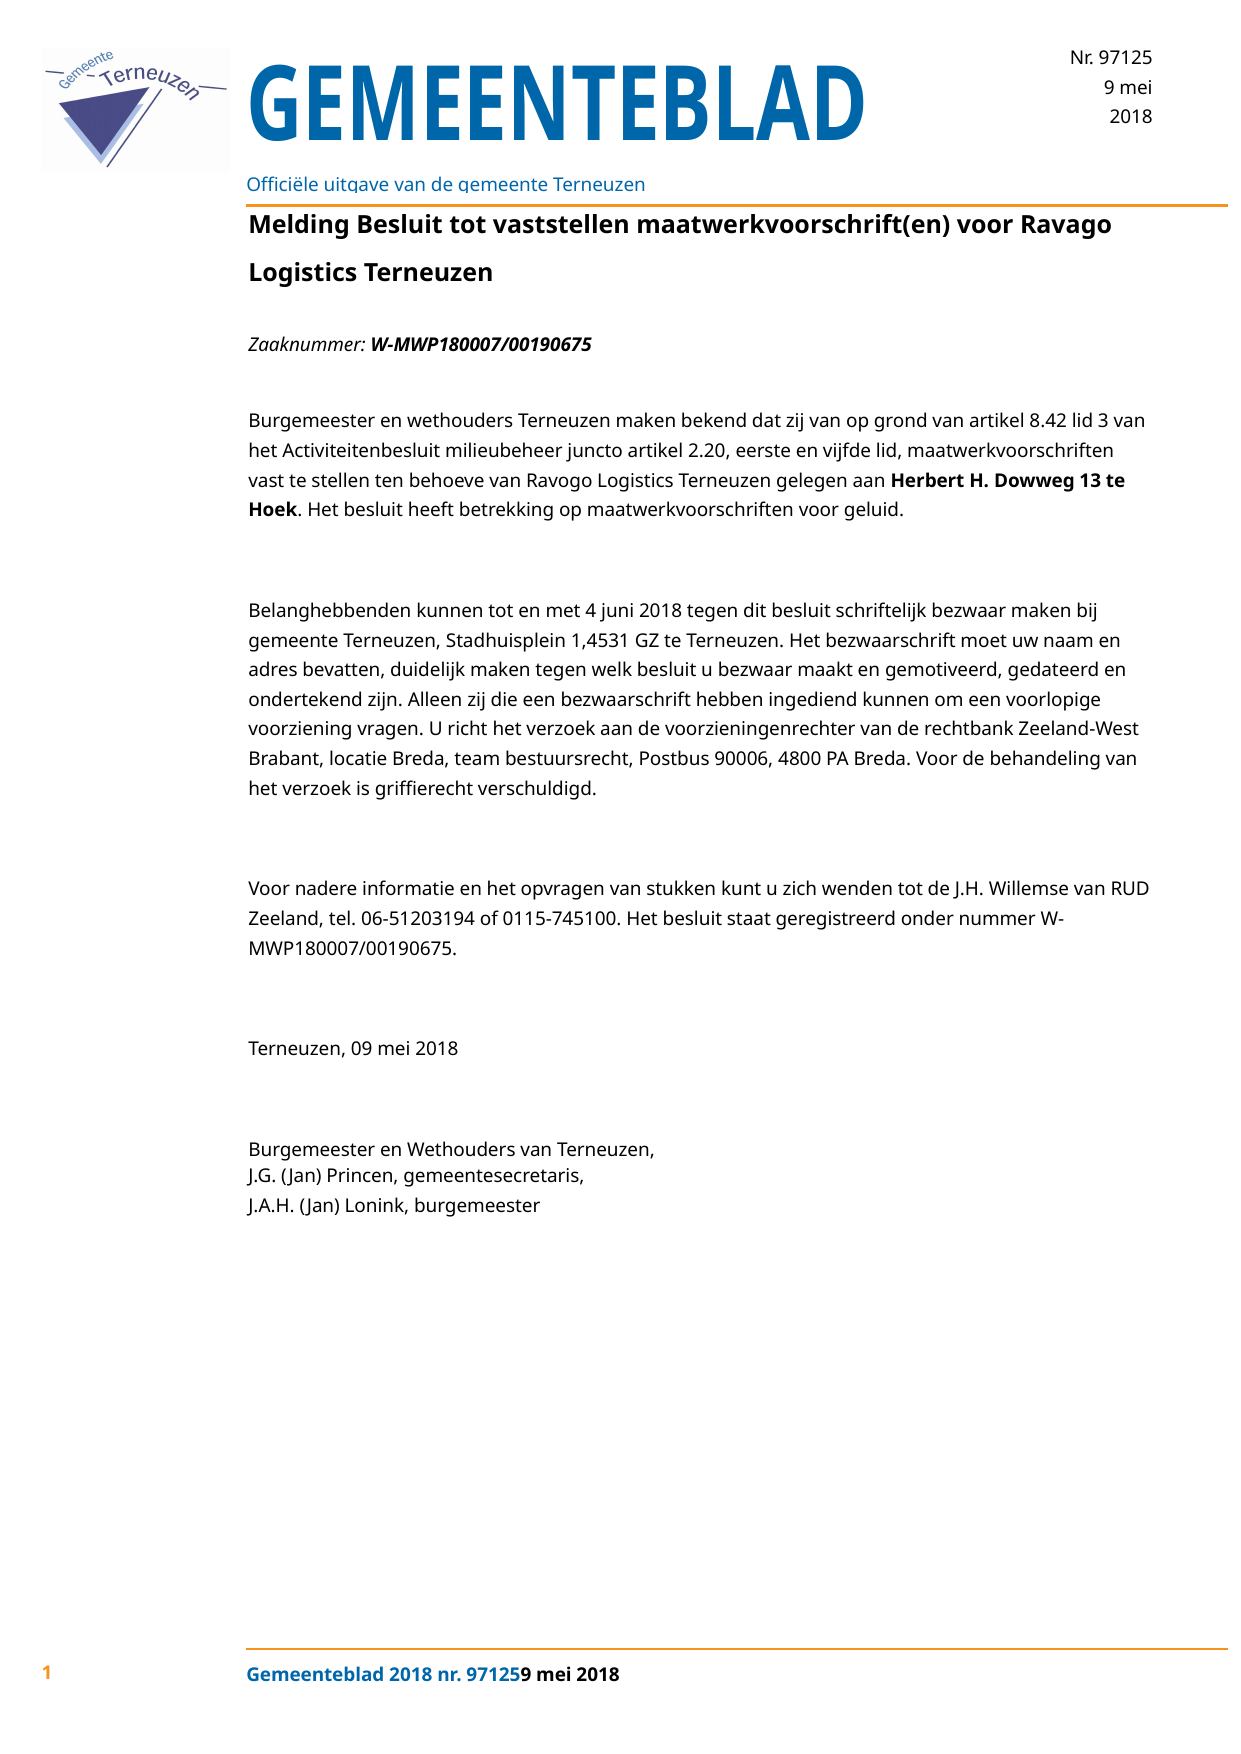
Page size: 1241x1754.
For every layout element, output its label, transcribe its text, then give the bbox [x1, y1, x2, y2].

picture [41, 47, 231, 172]
table_cell [700, 1328, 1152, 1354]
text Terneuzen, 09 mei 2018 [248, 1036, 1152, 1061]
text Melding Besluit tot vaststellen maatwerkvoorschrift(en) voor Ravago Logistics Terneuzen [248, 207, 1152, 288]
table_cell [700, 1162, 1152, 1277]
text Zaaknummer: W-MWP180007/00190675 [248, 331, 1152, 357]
table_cell [700, 1277, 1152, 1302]
text Burgemeester en wethouders Terneuzen maken bekend dat zij van op grond van artikel 8.42 lid 3 van het Activiteitenbesluit milieubeheer juncto artikel 2.20, eerste en vijfde lid, maatwerkvoorschriften vast te stellen ten behoeve van Ravogo Logistics Terneuzen gelegen aan Herbert H. Dowweg 13 te Hoek. Het besluit heeft betrekking op maatwerkvoorschriften voor geluid. [248, 408, 1152, 522]
text Voor nadere informatie en het opvragen van stukken kunt u zich wenden tot de J.H. Willemse van RUD Zeeland, tel. 06-51203194 of 0115-745100. Het besluit staat geregistreerd onder nummer W-MWP180007/00190675. [248, 876, 1152, 960]
table_cell [248, 1277, 700, 1302]
table_header Burgemeester en Wethouders van Terneuzen, [248, 1136, 1152, 1162]
table_cell [248, 1328, 700, 1354]
table_cell J.G. (Jan) Princen, gemeentesecretaris, J.A.H. (Jan) Lonink, burgemeester [248, 1162, 700, 1277]
table_cell [248, 1303, 1152, 1328]
text Belanghebbenden kunnen tot en met 4 juni 2018 tegen dit besluit schriftelijk bezwaar maken bij gemeente Terneuzen, Stadhuisplein 1,4531 GZ te Terneuzen. Het bezwaarschrift moet uw naam en adres bevatten, duidelijk maken tegen welk besluit u bezwaar maakt en gemotiveerd, gedateerd en ondertekend zijn. Alleen zij die een bezwaarschrift hebben ingediend kunnen om een voorlopige voorziening vragen. U richt het verzoek aan de voorzieningenrechter van de rechtbank Zeeland-West Brabant, locatie Breda, team bestuursrecht, Postbus 90006, 4800 PA Breda. Voor de behandeling van het verzoek is griffierecht verschuldigd. [248, 597, 1152, 800]
